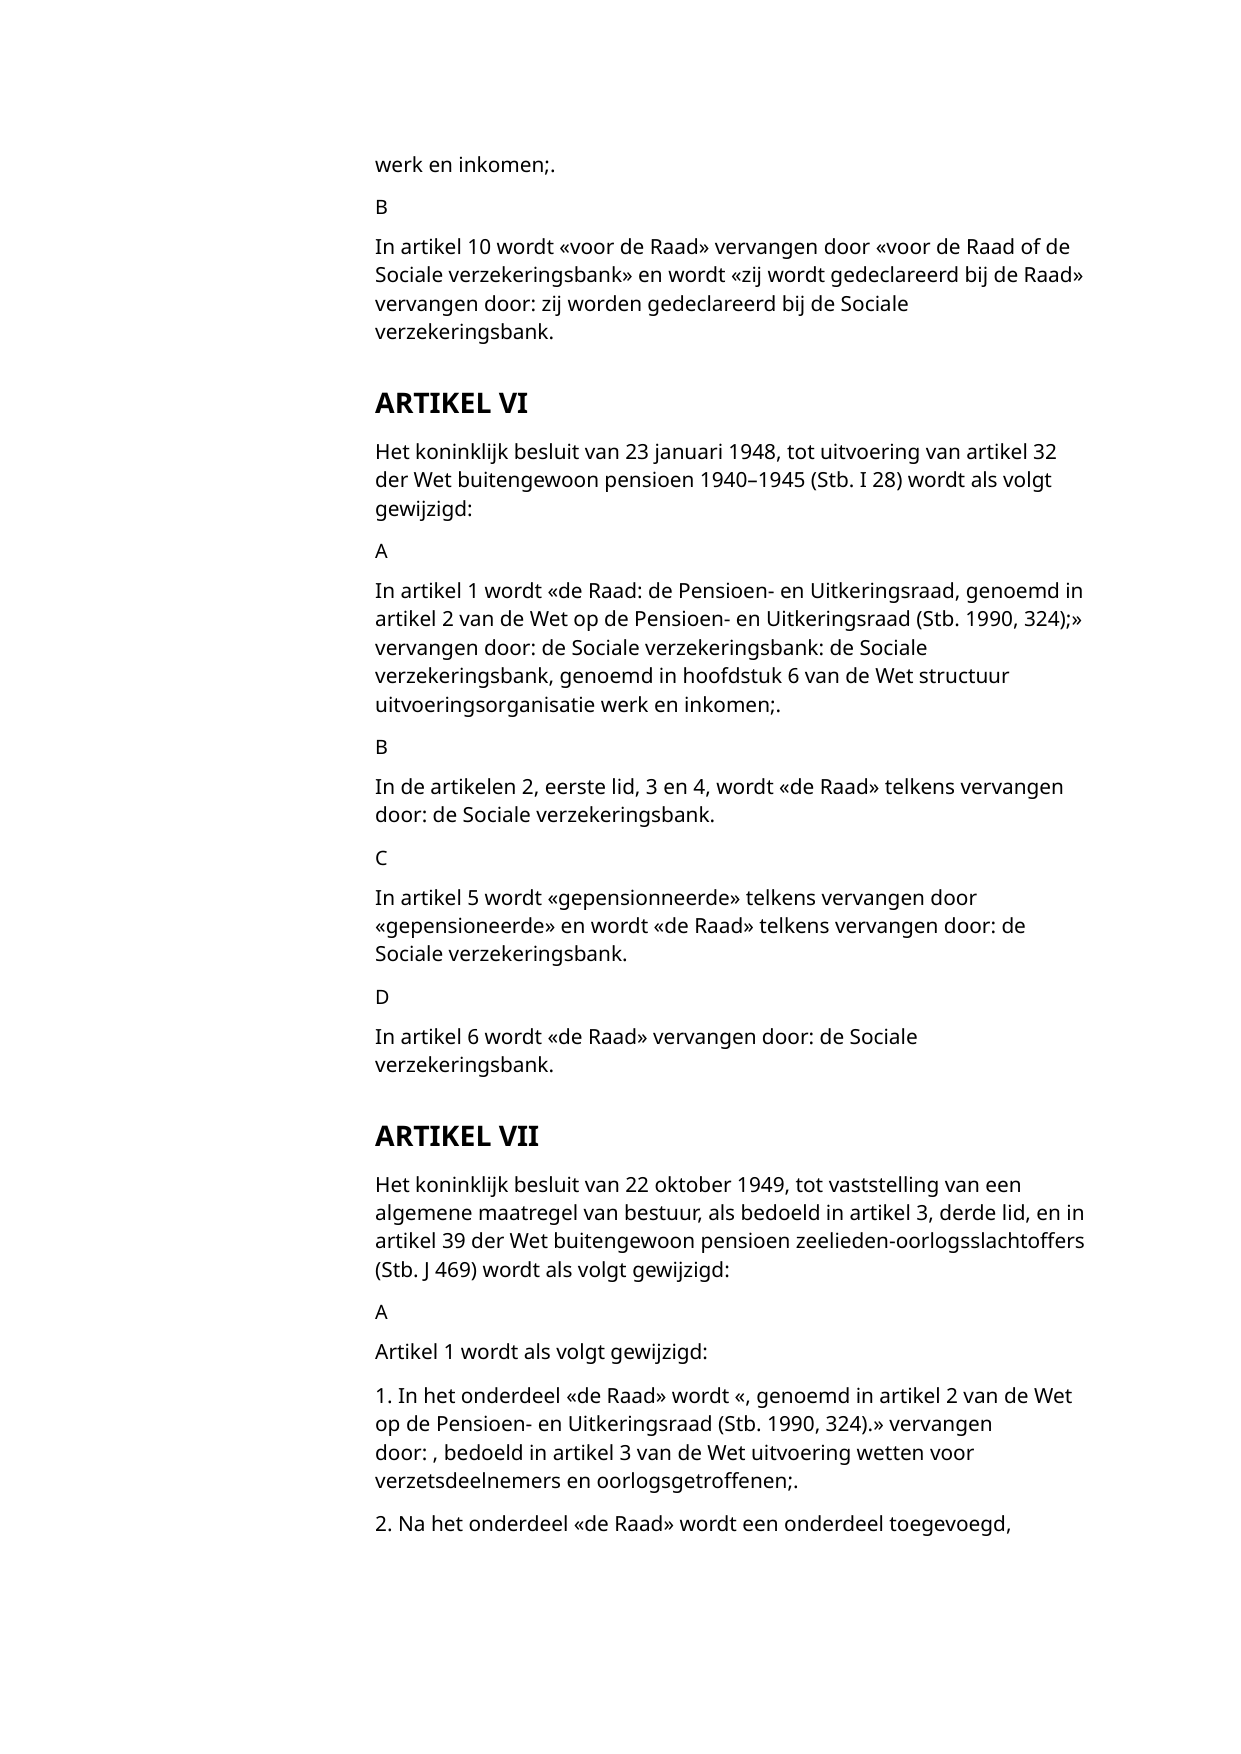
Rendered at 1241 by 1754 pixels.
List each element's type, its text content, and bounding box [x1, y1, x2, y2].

text Het koninklijk besluit van 23 januari 1948, tot uitvoering van artikel 32 der Wet buitengewoon pensioen 1940–1945 (Stb. I 28) wordt als volgt gewijzigd: [375, 437, 1090, 522]
text Het koninklijk besluit van 22 oktober 1949, tot vaststelling van een algemene maatregel van bestuur, als bedoeld in artikel 3, derde lid, en in artikel 39 der Wet buitengewoon pensioen zeelieden-oorlogsslachtoffers (Stb. J 469) wordt als volgt gewijzigd: [375, 1170, 1090, 1283]
subtitle ARTIKEL VI [375, 383, 1090, 422]
text In de artikelen 2, eerste lid, 3 en 4, wordt «de Raad» telkens vervangen door: de Sociale verzekeringsbank. [375, 772, 1090, 829]
text B [375, 733, 1090, 760]
text C [375, 844, 1090, 871]
text 1. In het onderdeel «de Raad» wordt «, genoemd in artikel 2 van de Wet op de Pensioen- en Uitkeringsraad (Stb. 1990, 324).» vervangen door: , bedoeld in artikel 3 van de Wet uitvoering wetten voor verzetsdeelnemers en oorlogsgetroffenen;. [375, 1381, 1090, 1494]
text 2. Na het onderdeel «de Raad» wordt een onderdeel toegevoegd, [375, 1509, 1090, 1538]
text B [375, 193, 1090, 220]
subtitle ARTIKEL VII [375, 1116, 1090, 1155]
text A [375, 537, 1090, 564]
text In artikel 10 wordt «voor de Raad» vervangen door «voor de Raad of de Sociale verzekeringsbank» en wordt «zij wordt gedeclareerd bij de Raad» vervangen door: zij worden gedeclareerd bij de Sociale verzekeringsbank. [375, 232, 1090, 346]
text D [375, 983, 1090, 1010]
text In artikel 1 wordt «de Raad: de Pensioen- en Uitkeringsraad, genoemd in artikel 2 van de Wet op de Pensioen- en Uitkeringsraad (Stb. 1990, 324);» vervangen door: de Sociale verzekeringsbank: de Sociale verzekeringsbank, genoemd in hoofdstuk 6 van de Wet structuur uitvoeringsorganisatie werk en inkomen;. [375, 576, 1090, 718]
text A [375, 1298, 1090, 1326]
text In artikel 5 wordt «gepensionneerde» telkens vervangen door «gepensioneerde» en wordt «de Raad» telkens vervangen door: de Sociale verzekeringsbank. [375, 883, 1090, 968]
text werk en inkomen;. [375, 150, 1090, 178]
text Artikel 1 wordt als volgt gewijzigd: [375, 1337, 1090, 1366]
text In artikel 6 wordt «de Raad» vervangen door: de Sociale verzekeringsbank. [375, 1022, 1090, 1079]
